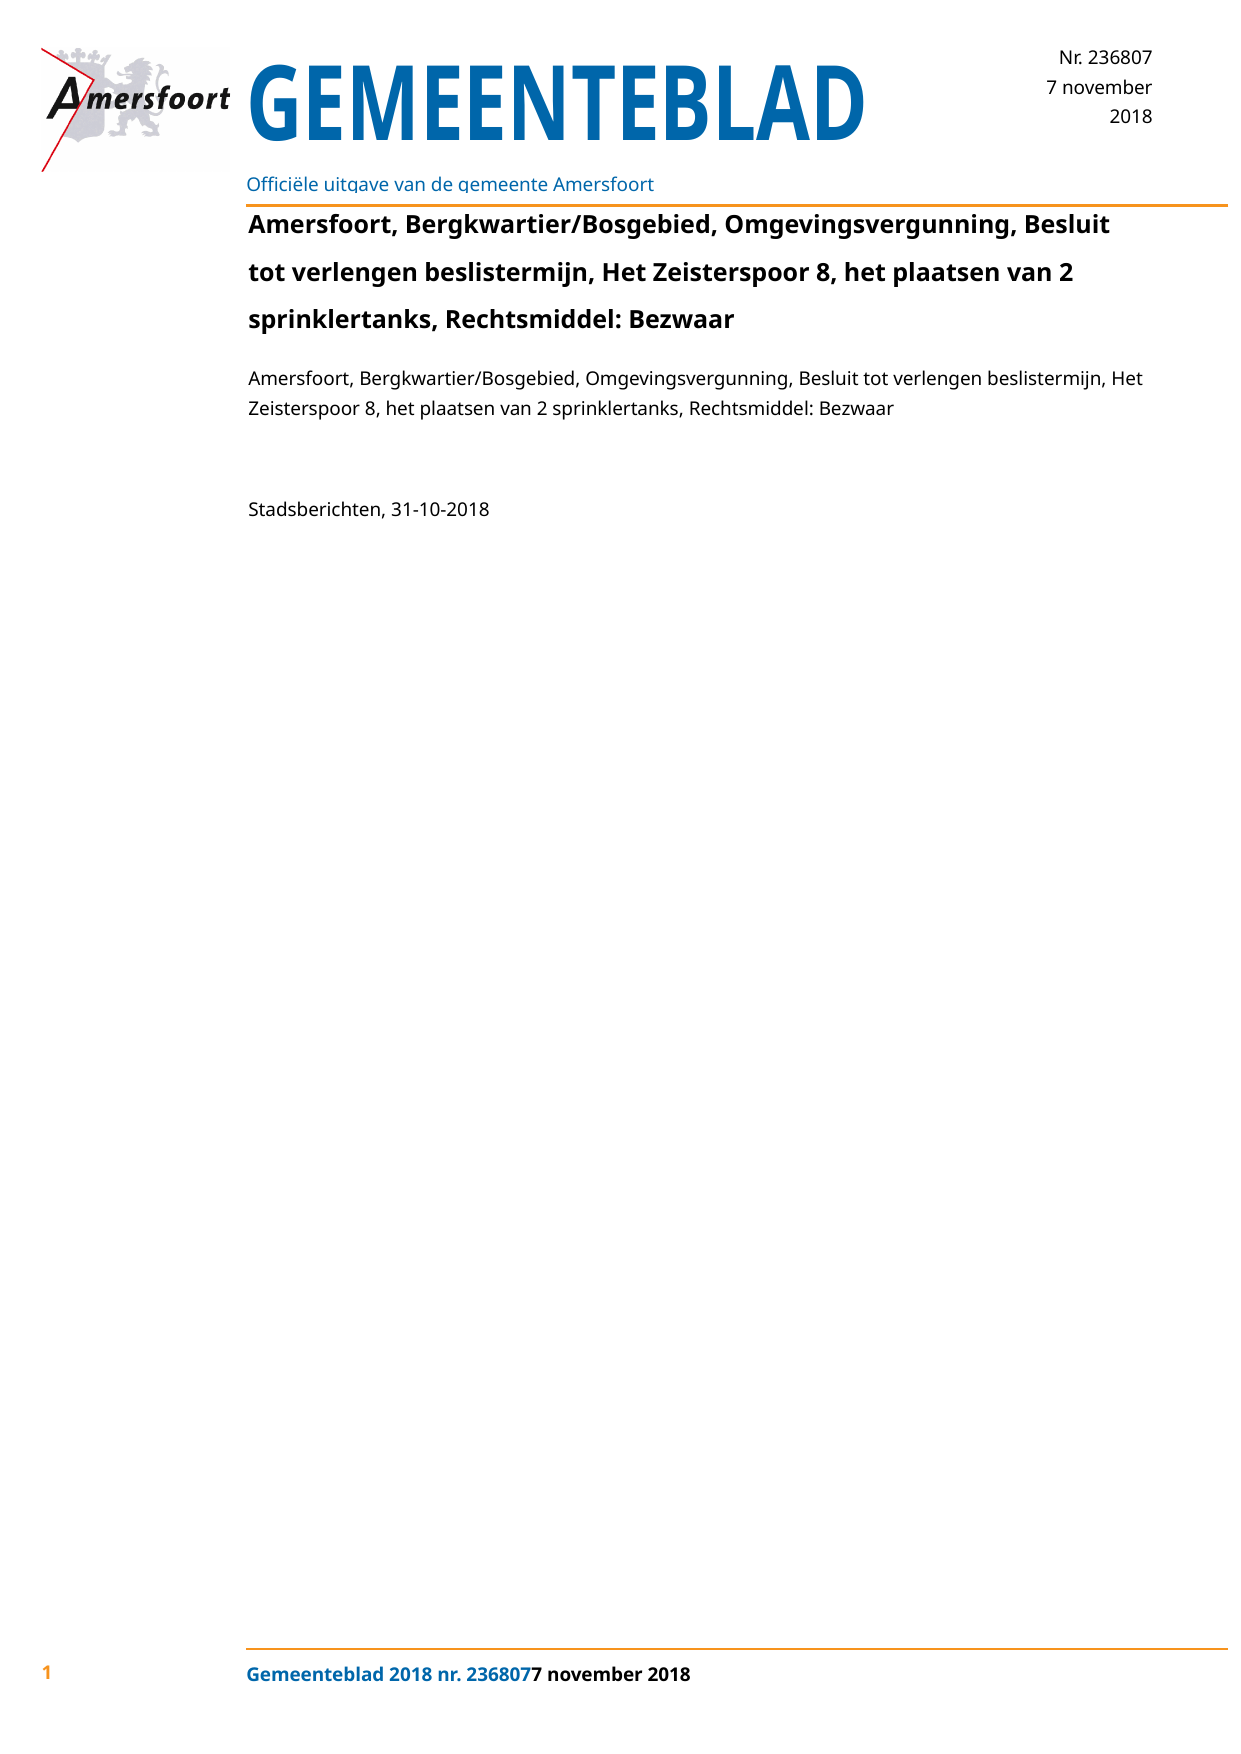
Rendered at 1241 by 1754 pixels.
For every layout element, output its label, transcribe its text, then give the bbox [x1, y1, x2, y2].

text Amersfoort, Bergkwartier/Bosgebied, Omgevingsvergunning, Besluit tot verlengen beslistermijn, Het Zeisterspoor 8, het plaatsen van 2 sprinklertanks, Rechtsmiddel: Bezwaar [248, 366, 1152, 421]
text Amersfoort, Bergkwartier/Bosgebied, Omgevingsvergunning, Besluit tot verlengen beslistermijn, Het Zeisterspoor 8, het plaatsen van 2 sprinklertanks, Rechtsmiddel: Bezwaar [248, 207, 1152, 336]
text Stadsberichten, 31-10-2018 [248, 496, 1152, 522]
picture [41, 47, 231, 172]
